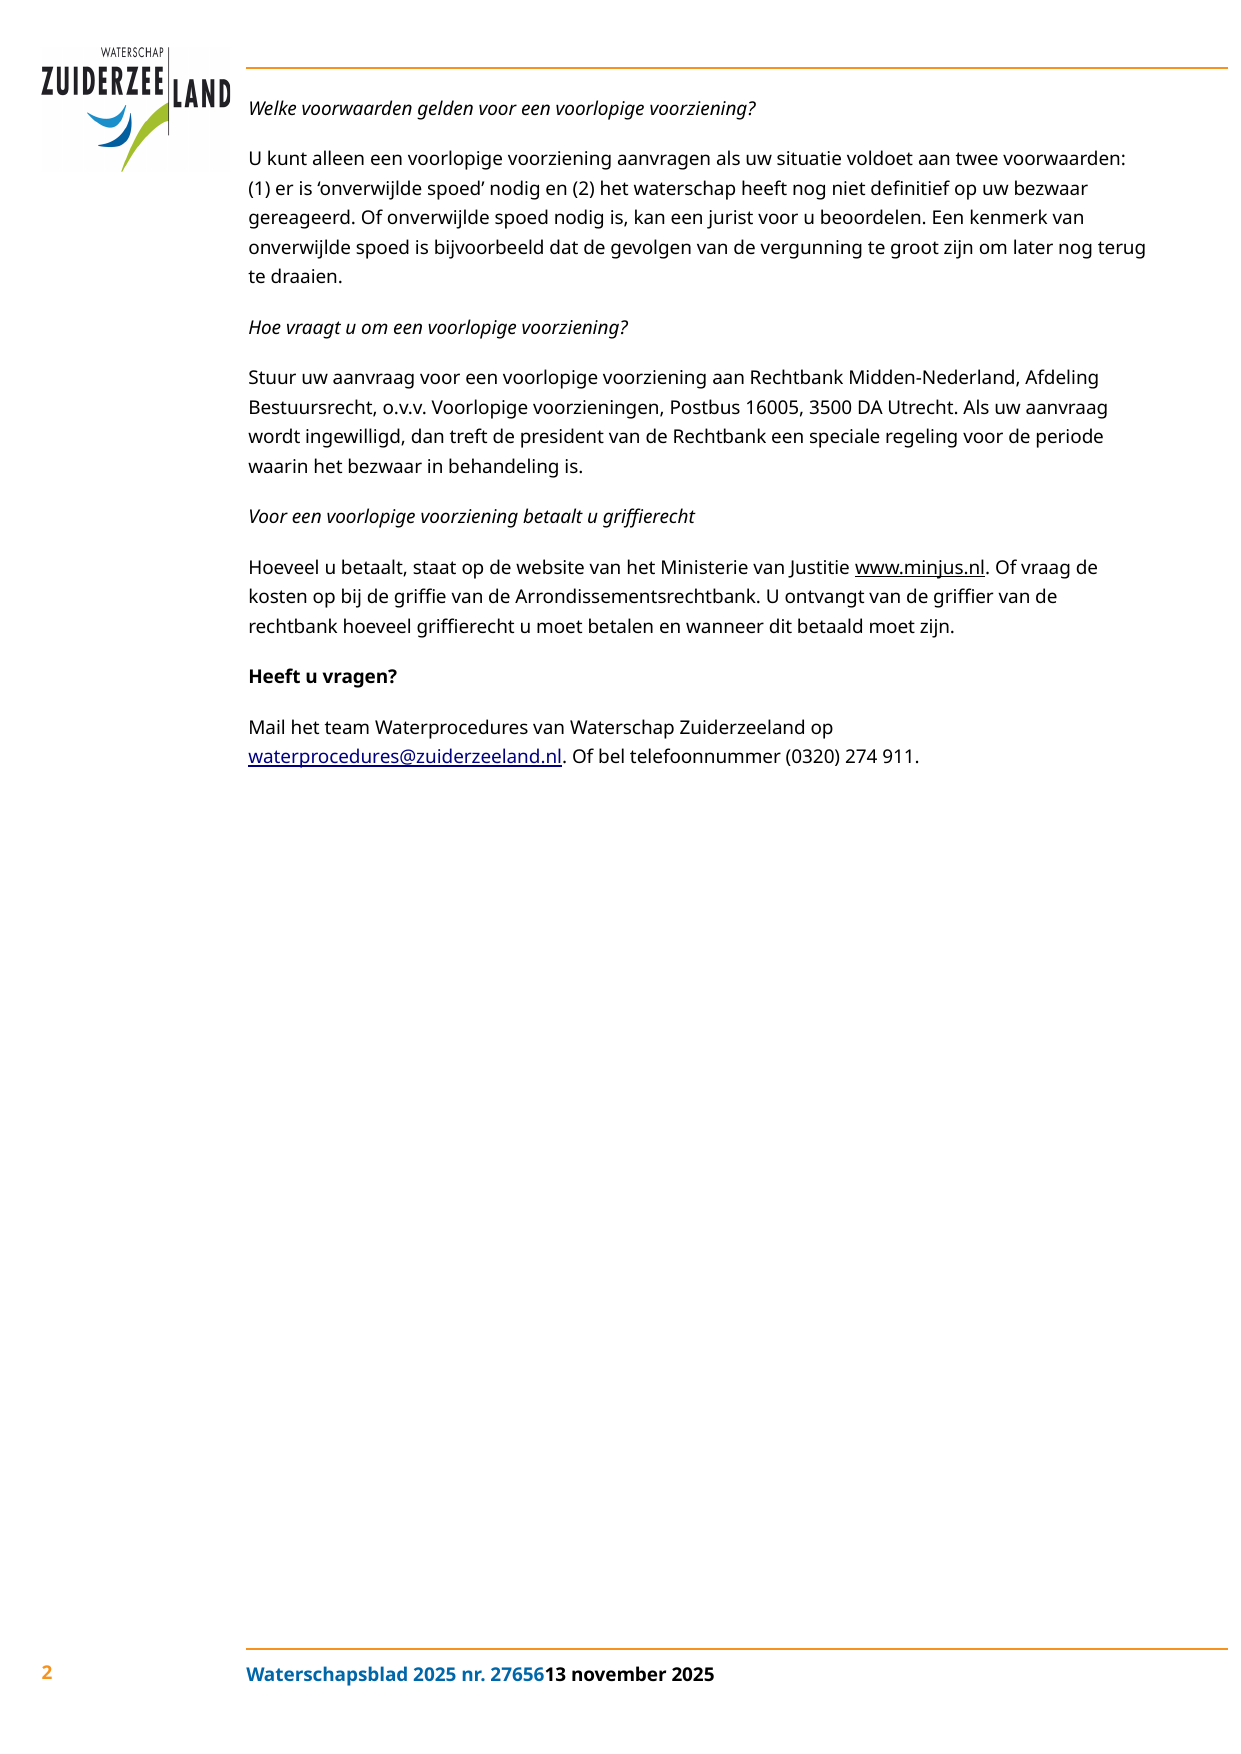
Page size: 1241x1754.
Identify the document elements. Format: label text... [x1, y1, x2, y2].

text Heeft u vragen? [248, 663, 1152, 689]
text Hoe vraagt u om een voorlopige voorziening? [248, 314, 1152, 340]
text U kunt alleen een voorlopige voorziening aanvragen als uw situatie voldoet aan twee voorwaarden: (1) er is ‘onverwijlde spoed’ nodig en (2) het waterschap heeft nog niet definitief op uw bezwaar gereageerd. Of onverwijlde spoed nodig is, kan een jurist voor u beoordelen. Een kenmerk van onverwijlde spoed is bijvoorbeeld dat de gevolgen van de vergunning te groot zijn om later nog terug te draaien. [248, 145, 1152, 289]
picture [41, 47, 231, 172]
text Mail het team Waterprocedures van Waterschap Zuiderzeeland op waterprocedures@zuiderzeeland.nl. Of bel telefoonnummer (0320) 274 911. [248, 714, 1152, 769]
text Hoeveel u betaalt, staat op de website van het Ministerie van Justitie www.minjus.nl. Of vraag de kosten op bij de griffie van de Arrondissementsrechtbank. U ontvangt van de griffier van de rechtbank hoeveel griffierecht u moet betalen en wanneer dit betaald moet zijn. [248, 554, 1152, 639]
text Stuur uw aanvraag voor een voorlopige voorziening aan Rechtbank Midden-Nederland, Afdeling Bestuursrecht, o.v.v. Voorlopige voorzieningen, Postbus 16005, 3500 DA Utrecht. Als uw aanvraag wordt ingewilligd, dan treft de president van de Rechtbank een speciale regeling voor de periode waarin het bezwaar in behandeling is. [248, 364, 1152, 479]
text Voor een voorlopige voorziening betaalt u griffierecht [248, 503, 1152, 529]
text Welke voorwaarden gelden voor een voorlopige voorziening? [248, 95, 1152, 121]
